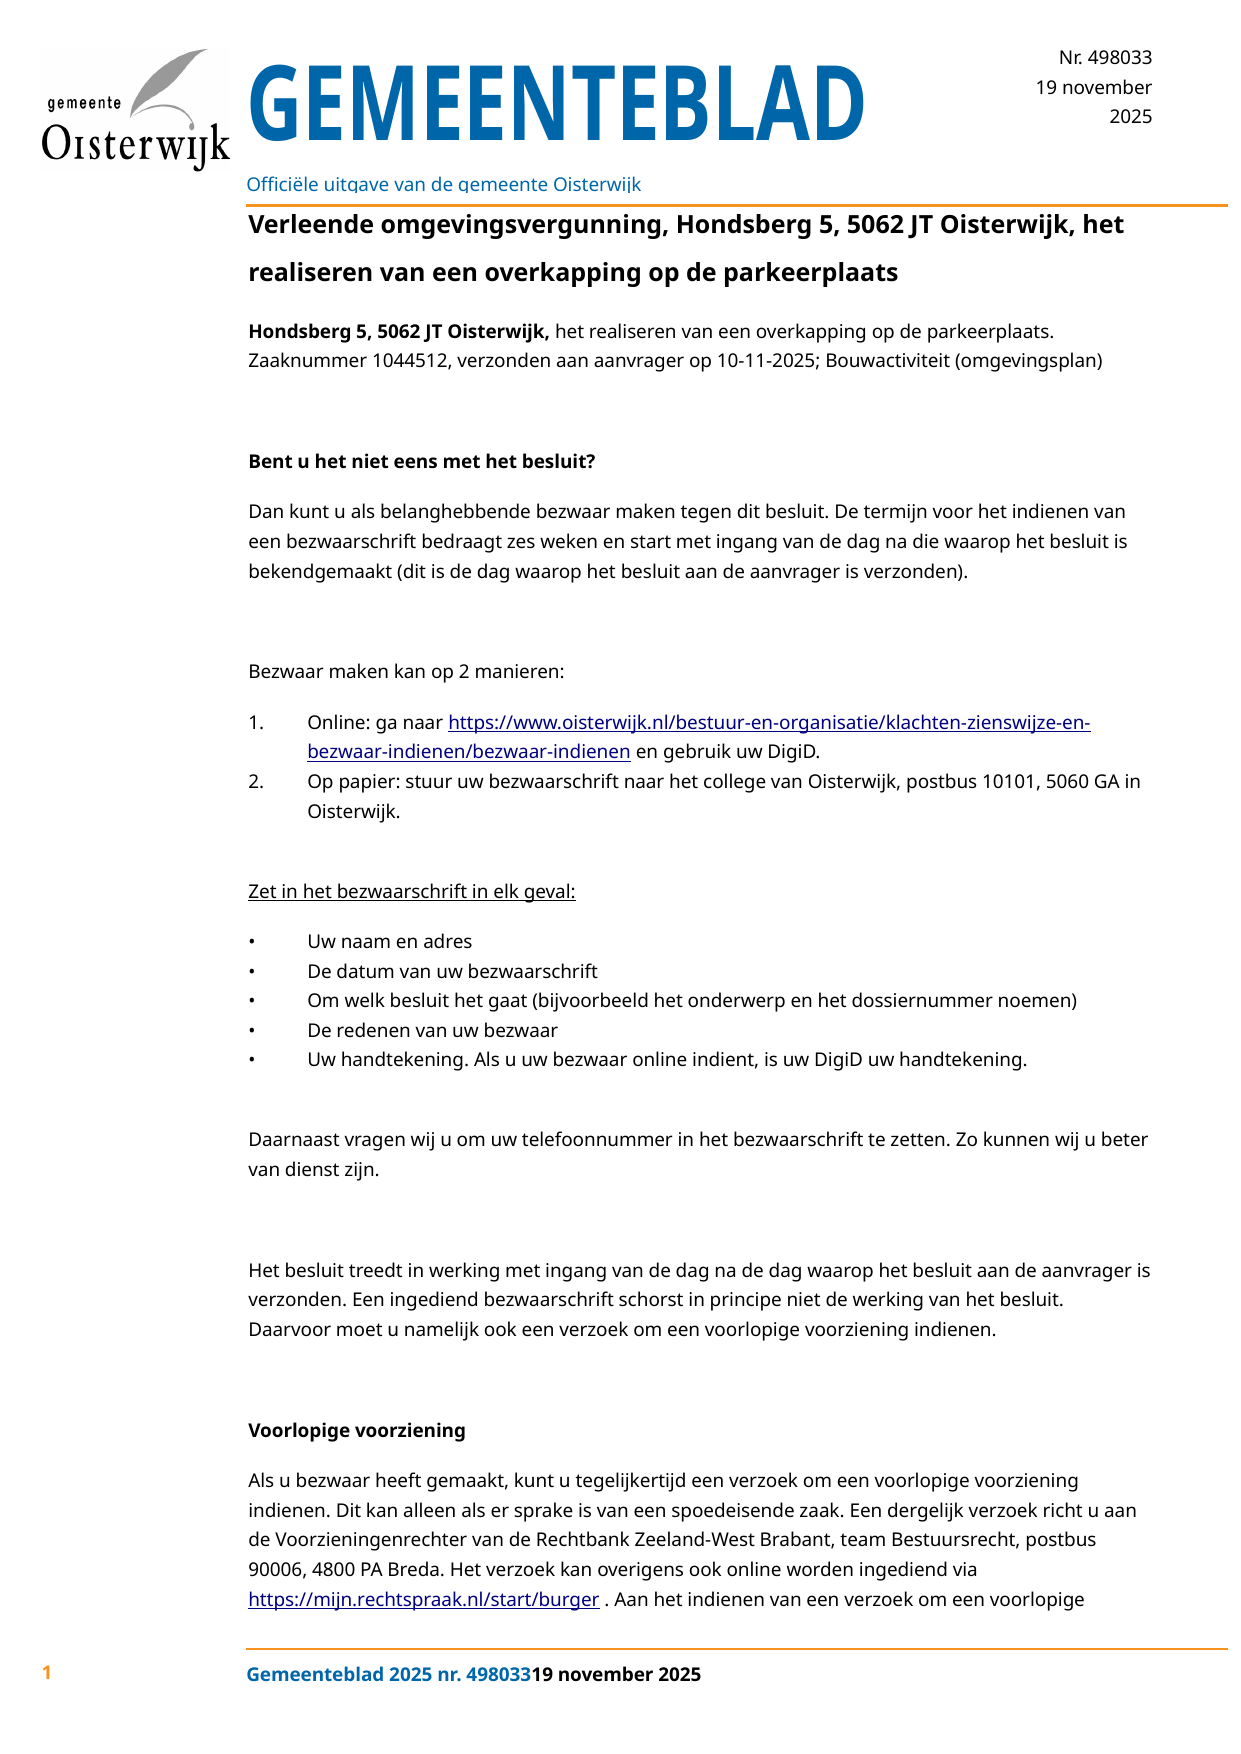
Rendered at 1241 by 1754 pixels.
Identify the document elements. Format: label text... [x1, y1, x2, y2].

list Om welk besluit het gaat (bijvoorbeeld het onderwerp en het dossiernummer noemen) [248, 987, 1152, 1013]
list Online: ga naar https://www.oisterwijk.nl/bestuur-en-organisatie/klachten-zienswijze-en-bezwaar-indienen/bezwaar-indienen en gebruik uw DigiD. [248, 709, 1152, 764]
list Op papier: stuur uw bezwaarschrift naar het college van Oisterwijk, postbus 10101, 5060 GA in Oisterwijk. [248, 768, 1152, 824]
text Hondsberg 5, 5062 JT Oisterwijk, het realiseren van een overkapping op de parkeerplaats. Zaaknummer 1044512, verzonden aan aanvrager op 10-11-2025; Bouwactiviteit (omgevingsplan) [248, 318, 1152, 373]
picture [41, 47, 231, 172]
text Daarnaast vragen wij u om uw telefoonnummer in het bezwaarschrift te zetten. Zo kunnen wij u beter van dienst zijn. [248, 1127, 1152, 1182]
text Verleende omgevingsvergunning, Hondsberg 5, 5062 JT Oisterwijk, het realiseren van een overkapping op de parkeerplaats [248, 207, 1152, 288]
text Als u bezwaar heeft gemaakt, kunt u tegelijkertijd een verzoek om een voorlopige voorziening indienen. Dit kan alleen als er sprake is van een spoedeisende zaak. Een dergelijk verzoek richt u aan de Voorzieningenrechter van de Rechtbank Zeeland-West Brabant, team Bestuursrecht, postbus 90006, 4800 PA Breda. Het verzoek kan overigens ook online worden ingediend via https://mijn.rechtspraak.nl/start/burger . Aan het indienen van een verzoek om een voorlopige [248, 1467, 1152, 1612]
list De datum van uw bezwaarschrift [248, 958, 1152, 984]
text Bezwaar maken kan op 2 manieren: [248, 659, 1152, 684]
text Zet in het bezwaarschrift in elk geval: [248, 878, 1152, 904]
list Uw naam en adres [248, 928, 1152, 954]
text Dan kunt u als belanghebbende bezwaar maken tegen dit besluit. De termijn voor het indienen van een bezwaarschrift bedraagt zes weken en start met ingang van de dag na die waarop het besluit is bekendgemaakt (dit is de dag waarop het besluit aan de aanvrager is verzonden). [248, 499, 1152, 584]
list Uw handtekening. Als u uw bezwaar online indient, is uw DigiD uw handtekening. [248, 1047, 1152, 1072]
text Bent u het niet eens met het besluit? [248, 448, 1152, 474]
list De redenen van uw bezwaar [248, 1017, 1152, 1043]
text Het besluit treedt in werking met ingang van de dag na de dag waarop het besluit aan de aanvrager is verzonden. Een ingediend bezwaarschrift schorst in principe niet de werking van het besluit. Daarvoor moet u namelijk ook een verzoek om een voorlopige voorziening indienen. [248, 1257, 1152, 1342]
text Voorlopige voorziening [248, 1417, 1152, 1443]
